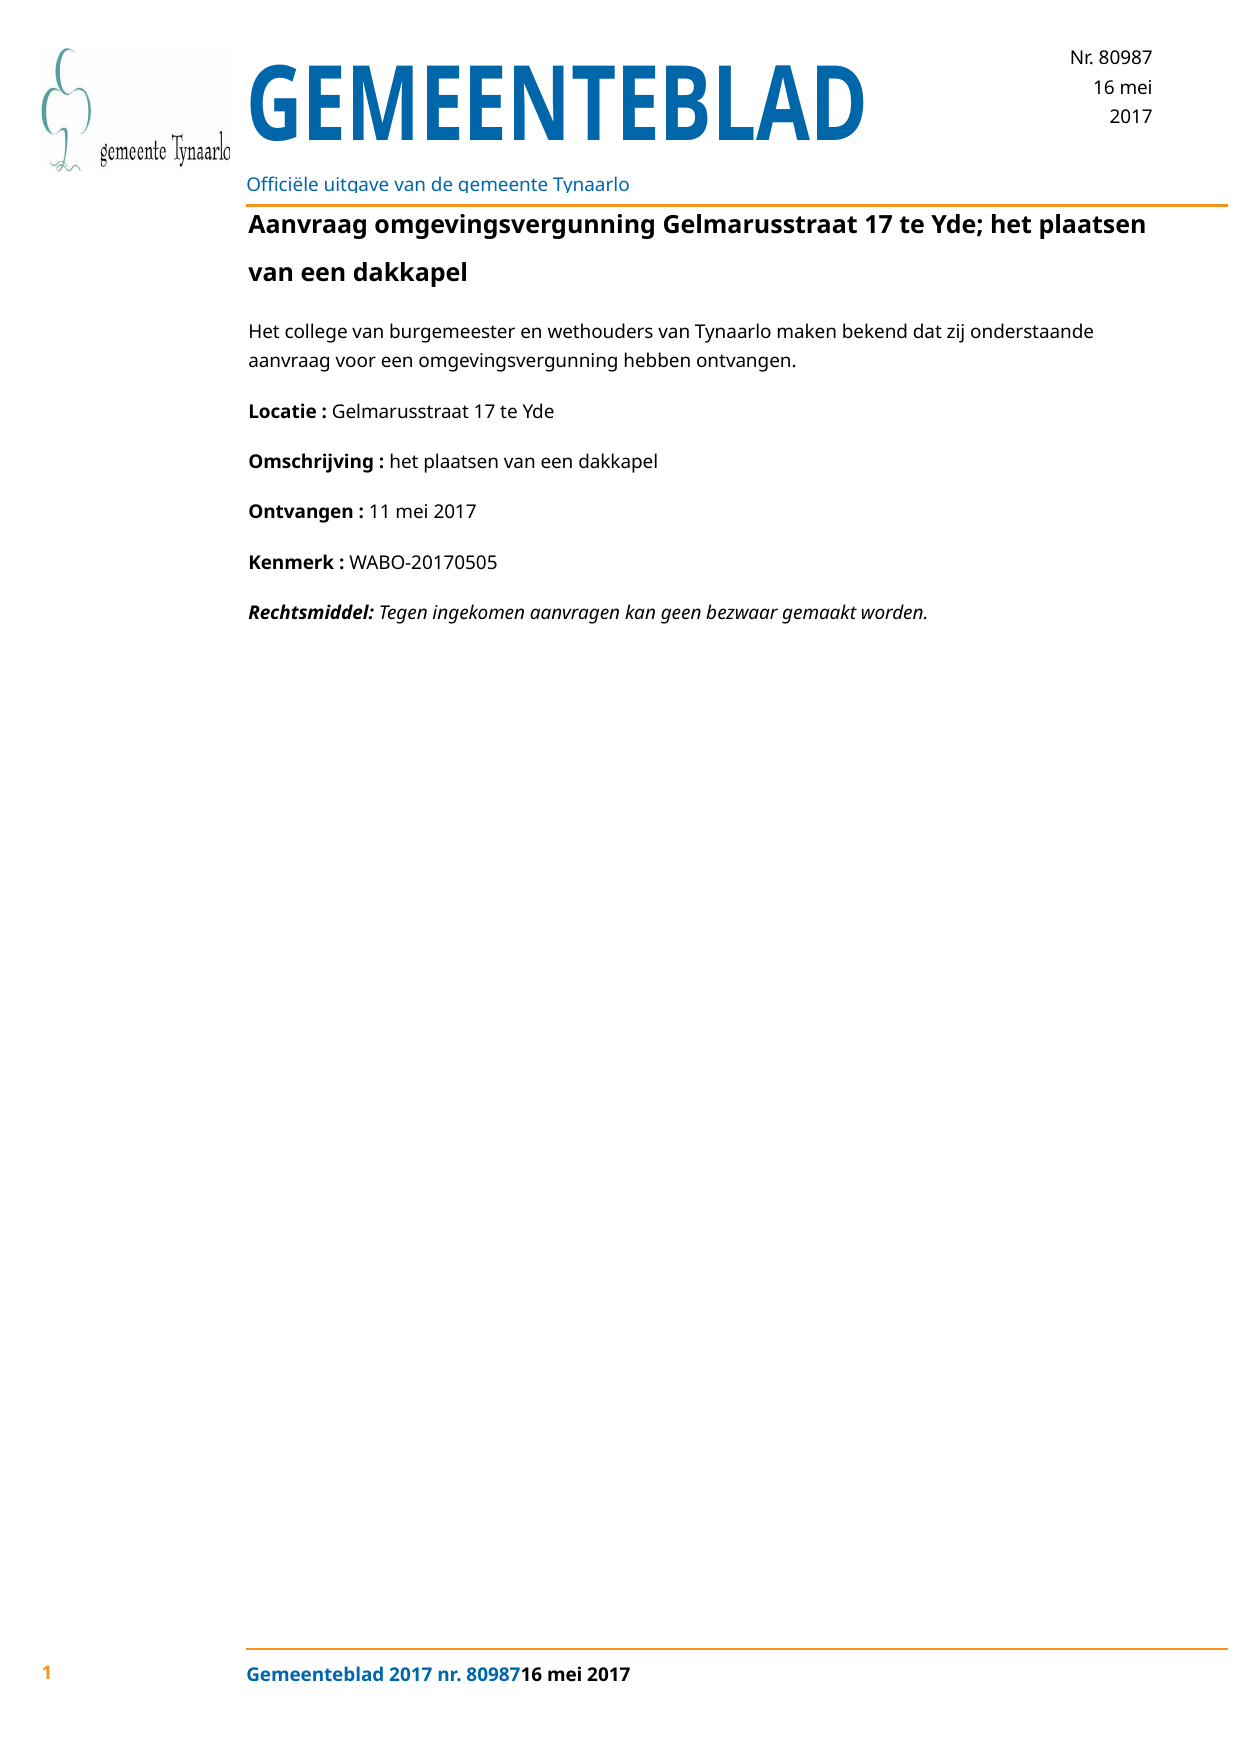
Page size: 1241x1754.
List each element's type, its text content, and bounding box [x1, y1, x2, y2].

picture [41, 47, 231, 172]
text Aanvraag omgevingsvergunning Gelmarusstraat 17 te Yde; het plaatsen van een dakkapel [248, 207, 1152, 288]
text Het college van burgemeester en wethouders van Tynaarlo maken bekend dat zij onderstaande aanvraag voor een omgevingsvergunning hebben ontvangen. [248, 318, 1152, 373]
text Locatie : Gelmarusstraat 17 te Yde [248, 398, 1152, 424]
text Omschrijving : het plaatsen van een dakkapel [248, 448, 1152, 474]
text Rechtsmiddel: Tegen ingekomen aanvragen kan geen bezwaar gemaakt worden. [248, 599, 1152, 625]
text Kenmerk : WABO-20170505 [248, 549, 1152, 575]
text Ontvangen : 11 mei 2017 [248, 499, 1152, 524]
